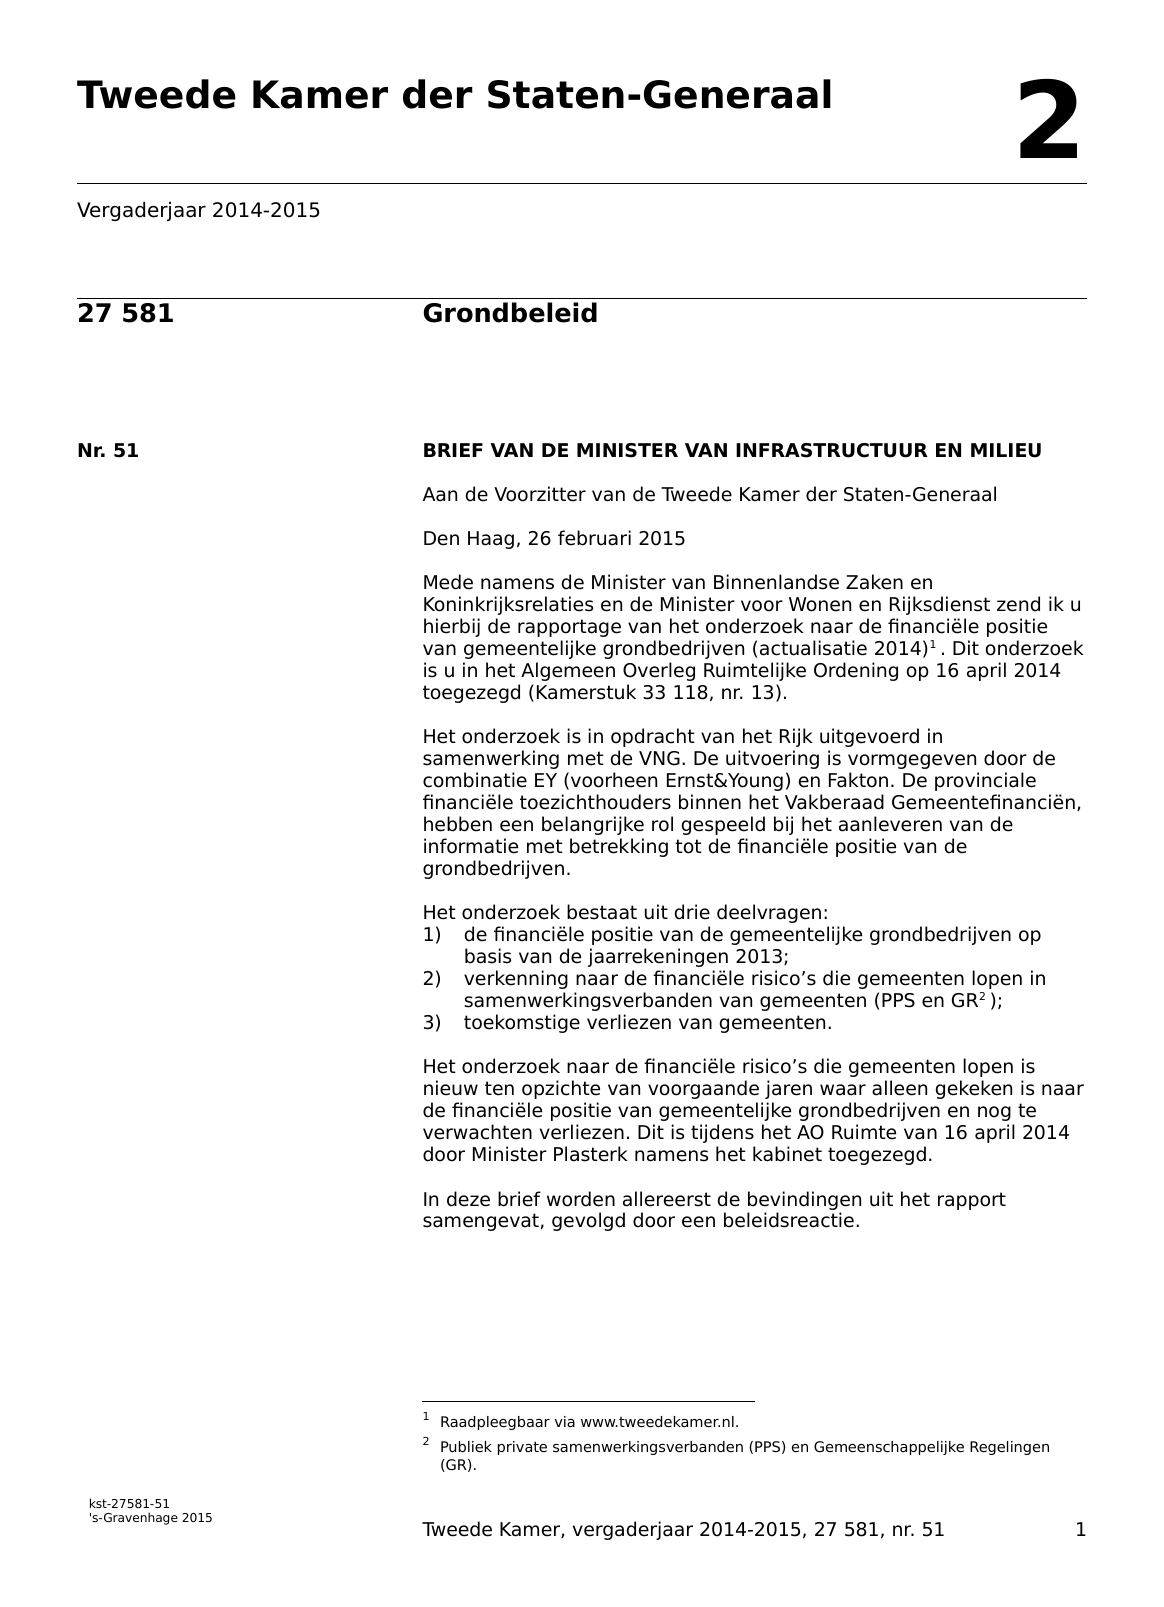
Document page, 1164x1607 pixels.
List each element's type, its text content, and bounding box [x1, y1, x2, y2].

text Het onderzoek is in opdracht van het Rijk uitgevoerd in samenwerking met de VNG. De uitvoering is vormgegeven door de combinatie EY (voorheen Ernst&Young) en Fakton. De provinciale financiële toezichthouders binnen het Vakberaad Gemeentefinanciën, hebben een belangrijke rol gespeeld bij het aanleveren van de informatie met betrekking tot de financiële positie van de grondbedrijven. [422, 726, 1087, 880]
text kst-27581-51 [88, 1497, 323, 1511]
text Raadpleegbaar via www.tweedekamer.nl. [422, 1410, 1087, 1432]
table_cell Vergaderjaar 2014-2015 [77, 184, 1087, 298]
table_header Tweede Kamer der Staten-Generaal [77, 59, 886, 183]
text In deze brief worden allereerst de bevindingen uit het rapport samengevat, gevolgd door een beleidsreactie. [422, 1188, 1087, 1232]
text Aan de Voorzitter van de Tweede Kamer der Staten-Generaal [422, 484, 1087, 506]
table_header 2 [886, 59, 1087, 183]
subtitle Nr. 51 BRIEF VAN DE MINISTER VAN INFRASTRUCTUUR EN MILIEU [77, 440, 1087, 462]
text 1) de financiële positie van de gemeentelijke grondbedrijven op basis van de jaarrekeningen 2013; [422, 924, 1087, 968]
text Den Haag, 26 februari 2015 [422, 528, 1087, 550]
text 2) verkenning naar de financiële risico’s die gemeenten lopen in samenwerkingsverbanden van gemeenten (PPS en GR); [422, 968, 1087, 1012]
text Publiek private samenwerkingsverbanden (PPS) en Gemeenschappelijke Regelingen (GR). [422, 1435, 1087, 1474]
text 's-Gravenhage 2015 [88, 1511, 323, 1525]
subtitle 27 581 Grondbeleid [77, 299, 1087, 329]
text 3) toekomstige verliezen van gemeenten. [422, 1012, 1087, 1034]
text Mede namens de Minister van Binnenlandse Zaken en Koninkrijksrelaties en de Minister voor Wonen en Rijksdienst zend ik u hierbij de rapportage van het onderzoek naar de financiële positie van gemeentelijke grondbedrijven (actualisatie 2014). Dit onderzoek is u in het Algemeen Overleg Ruimtelijke Ordening op 16 april 2014 toegezegd (Kamerstuk 33 118, nr. 13). [422, 572, 1087, 704]
text Het onderzoek naar de financiële risico’s die gemeenten lopen is nieuw ten opzichte van voorgaande jaren waar alleen gekeken is naar de financiële positie van gemeentelijke grondbedrijven en nog te verwachten verliezen. Dit is tijdens het AO Ruimte van 16 april 2014 door Minister Plasterk namens het kabinet toegezegd. [422, 1056, 1087, 1166]
text Het onderzoek bestaat uit drie deelvragen: [422, 902, 1087, 924]
